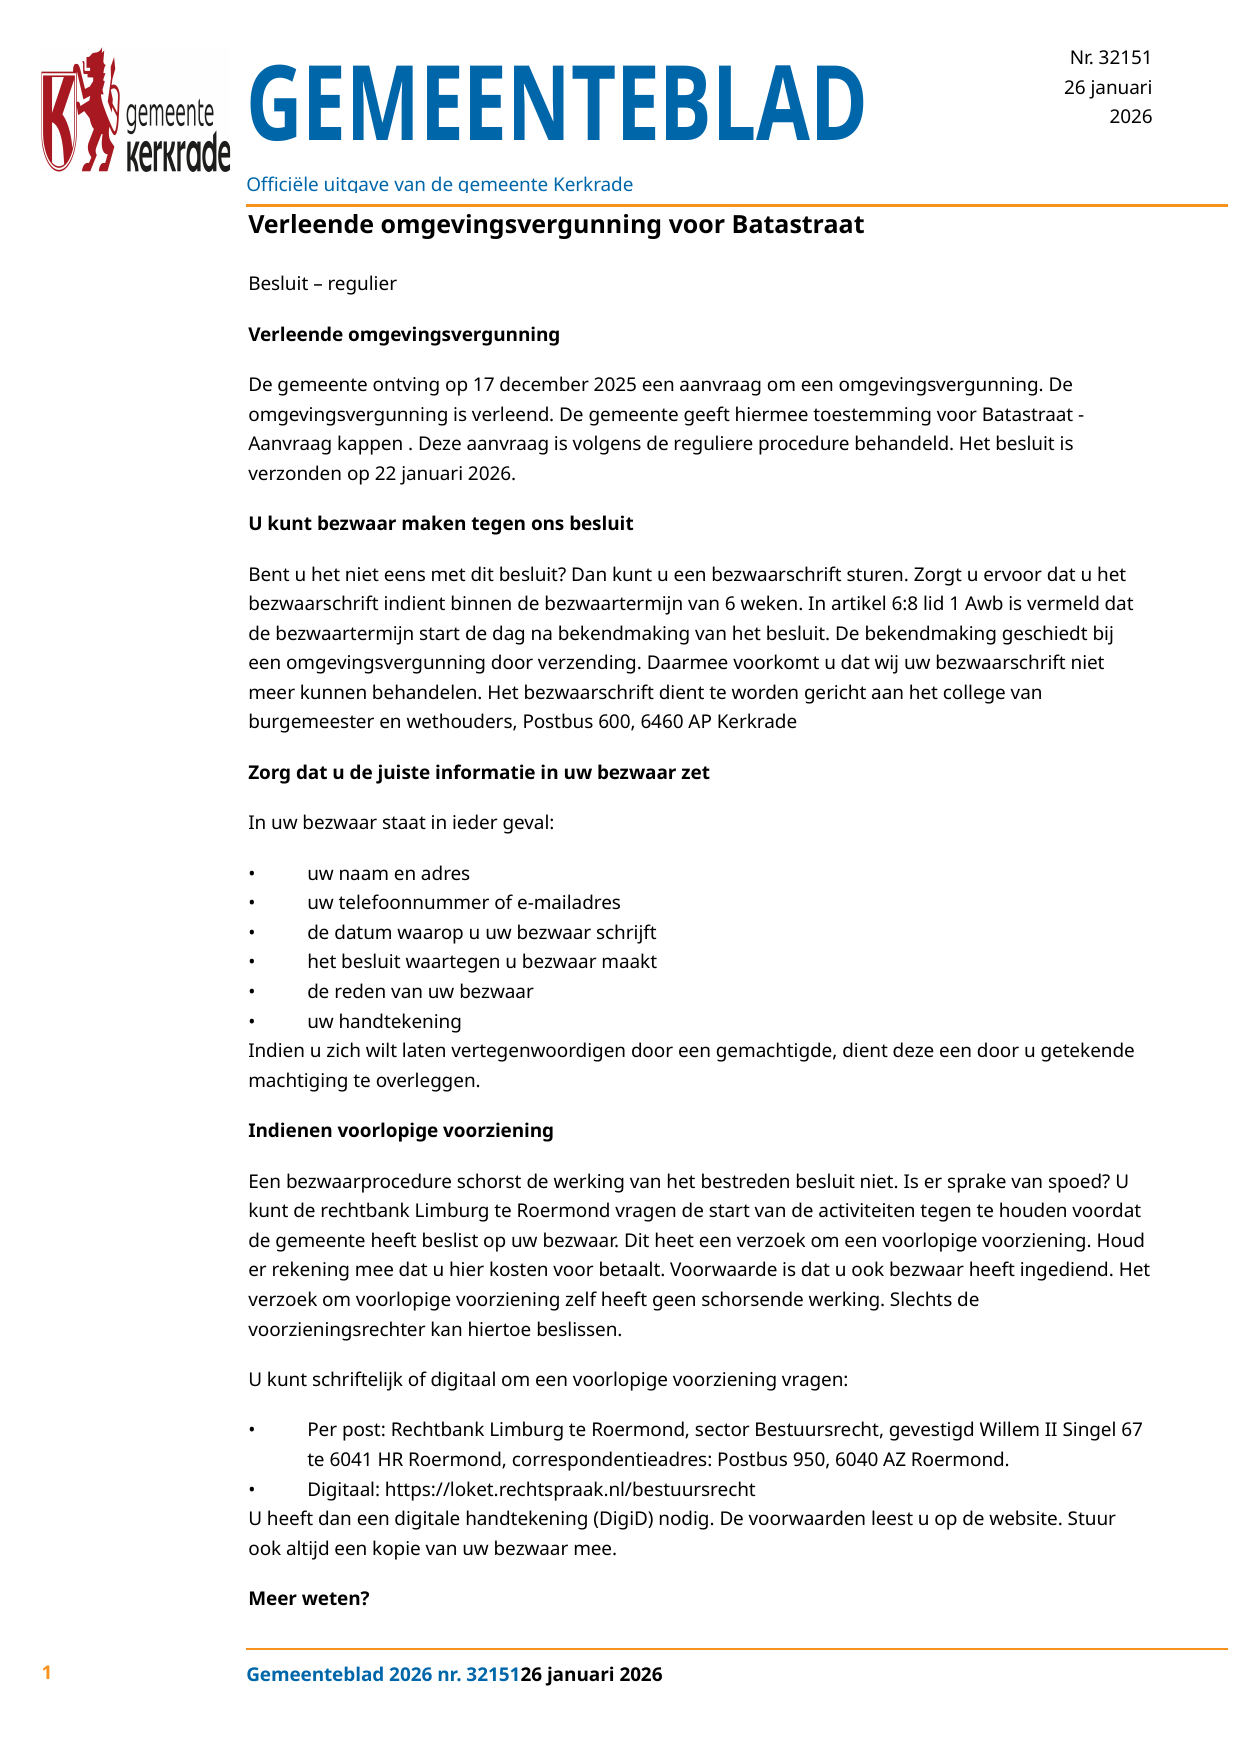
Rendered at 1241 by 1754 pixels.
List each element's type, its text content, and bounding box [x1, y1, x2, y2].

list de datum waarop u uw bezwaar schrijft [248, 919, 1152, 945]
list Digitaal: https://loket.rechtspraak.nl/bestuursrecht [248, 1476, 1152, 1501]
list de reden van uw bezwaar [248, 978, 1152, 1004]
text Een bezwaarprocedure schorst de werking van het bestreden besluit niet. Is er sprake van spoed? U kunt de rechtbank Limburg te Roermond vragen de start van de activiteiten tegen te houden voordat de gemeente heeft beslist op uw bezwaar. Dit heet een verzoek om een voorlopige voorziening. Houd er rekening mee dat u hier kosten voor betaalt. Voorwaarde is dat u ook bezwaar heeft ingediend. Het verzoek om voorlopige voorziening zelf heeft geen schorsende werking. Slechts de voorzieningsrechter kan hiertoe beslissen. [248, 1168, 1152, 1341]
text De gemeente ontving op 17 december 2025 een aanvraag om een omgevingsvergunning. De omgevingsvergunning is verleend. De gemeente geeft hiermee toestemming voor Batastraat - Aanvraag kappen . Deze aanvraag is volgens de reguliere procedure behandeld. Het besluit is verzonden op 22 januari 2026. [248, 371, 1152, 486]
text Meer weten? [248, 1585, 1152, 1611]
list het besluit waartegen u bezwaar maakt [248, 949, 1152, 974]
text Verleende omgevingsvergunning [248, 321, 1152, 346]
text U kunt bezwaar maken tegen ons besluit [248, 510, 1152, 536]
list uw telefoonnummer of e-mailadres [248, 889, 1152, 915]
text Besluit – regulier [248, 270, 1152, 296]
text In uw bezwaar staat in ieder geval: [248, 809, 1152, 835]
list uw handtekening [248, 1008, 1152, 1033]
text U heeft dan een digitale handtekening (DigiD) nodig. De voorwaarden leest u op de website. Stuur ook altijd een kopie van uw bezwaar mee. [248, 1505, 1152, 1561]
text Indien u zich wilt laten vertegenwoordigen door een gemachtigde, dient deze een door u getekende machtiging te overleggen. [248, 1037, 1152, 1093]
list uw naam en adres [248, 860, 1152, 886]
picture [41, 47, 231, 172]
text Bent u het niet eens met dit besluit? Dan kunt u een bezwaarschrift sturen. Zorgt u ervoor dat u het bezwaarschrift indient binnen de bezwaartermijn van 6 weken. In artikel 6:8 lid 1 Awb is vermeld dat de bezwaartermijn start de dag na bekendmaking van het besluit. De bekendmaking geschiedt bij een omgevingsvergunning door verzending. Daarmee voorkomt u dat wij uw bezwaarschrift niet meer kunnen behandelen. Het bezwaarschrift dient te worden gericht aan het college van burgemeester en wethouders, Postbus 600, 6460 AP Kerkrade [248, 561, 1152, 734]
text U kunt schriftelijk of digitaal om een voorlopige voorziening vragen: [248, 1366, 1152, 1392]
text Indienen voorlopige voorziening [248, 1117, 1152, 1143]
text Verleende omgevingsvergunning voor Batastraat [248, 207, 1152, 241]
list Per post: Rechtbank Limburg te Roermond, sector Bestuursrecht, gevestigd Willem II Singel 67 te 6041 HR Roermond, correspondentieadres: Postbus 950, 6040 AZ Roermond. [248, 1417, 1152, 1472]
text Zorg dat u de juiste informatie in uw bezwaar zet [248, 759, 1152, 785]
